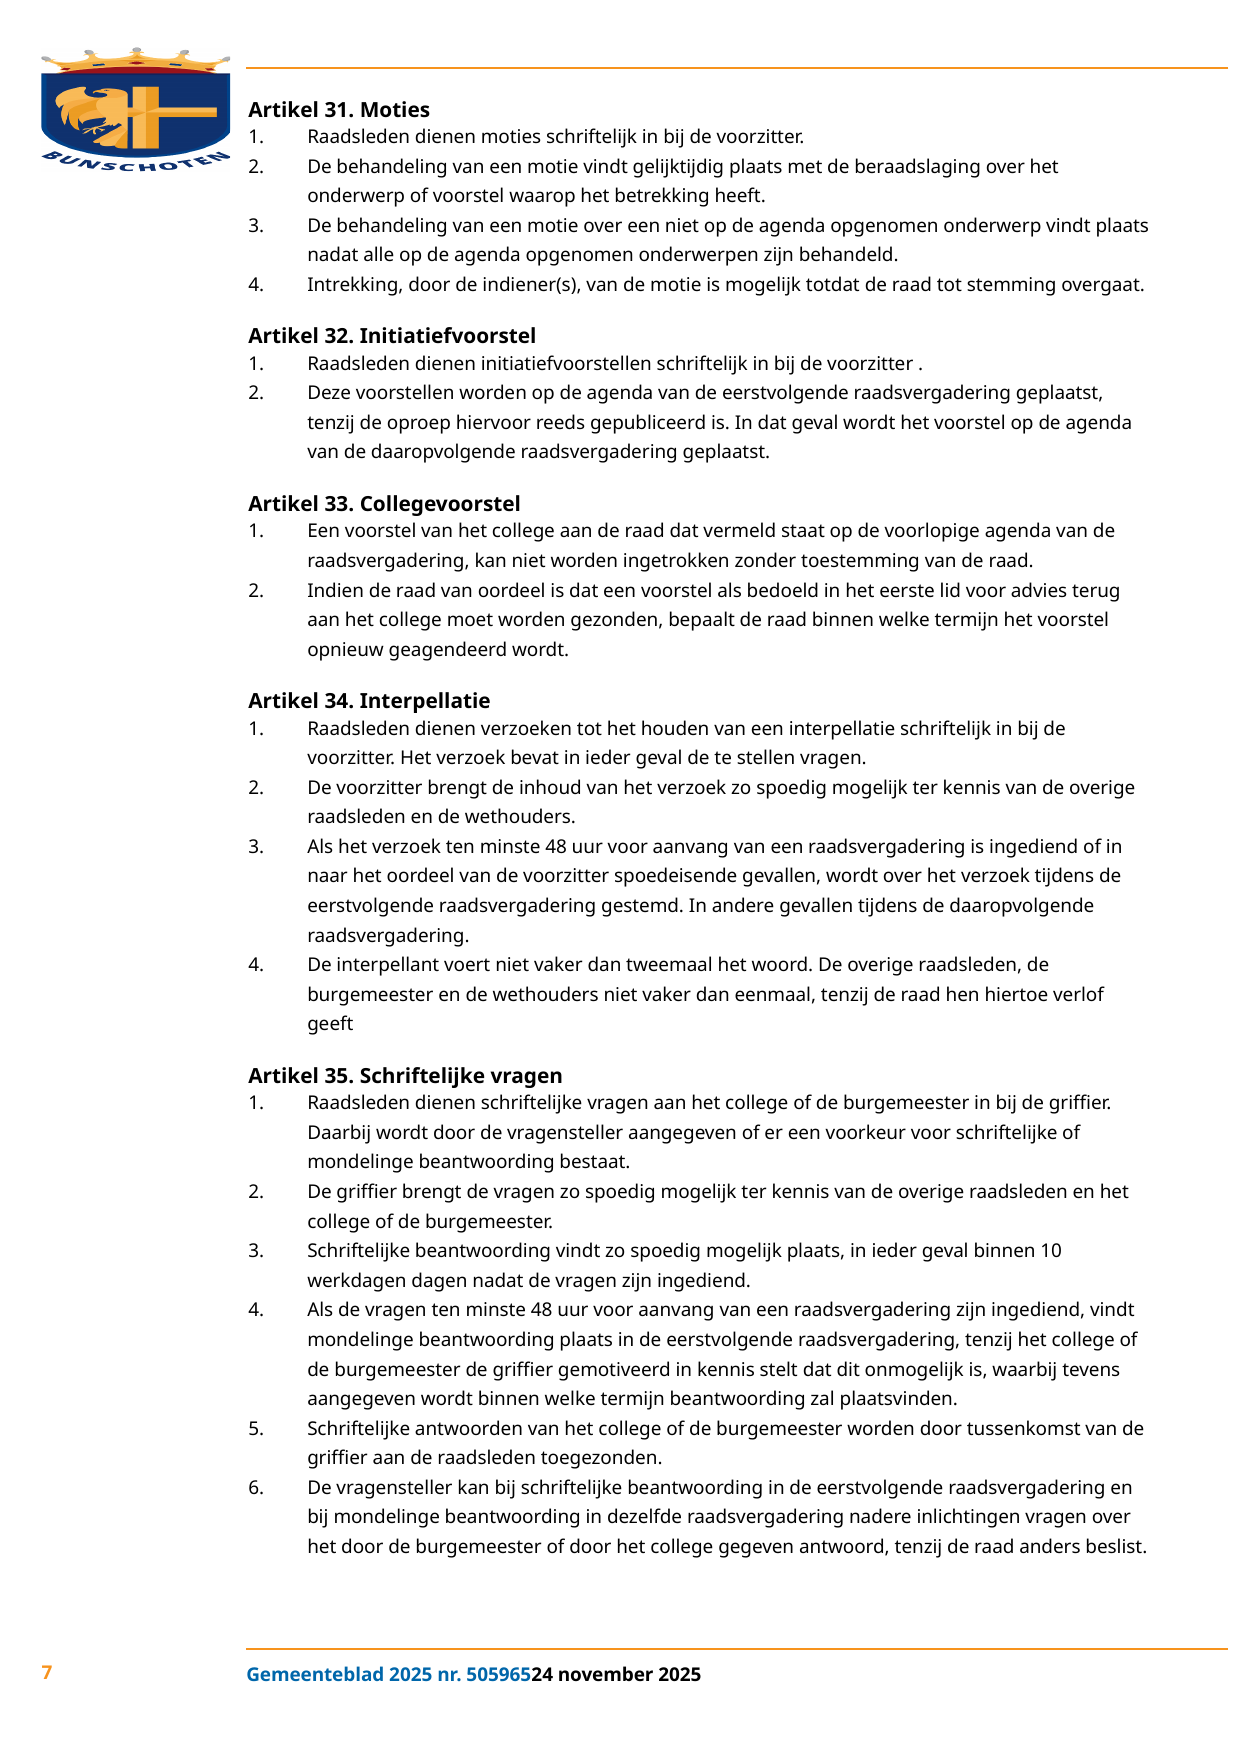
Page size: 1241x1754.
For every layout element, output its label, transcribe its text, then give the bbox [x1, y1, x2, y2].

list De griffier brengt de vragen zo spoedig mogelijk ter kennis van de overige raadsleden en het college of de burgemeester. [248, 1178, 1152, 1233]
list Raadsleden dienen initiatiefvoorstellen schriftelijk in bij de voorzitter . [248, 350, 1152, 376]
text Artikel 31. Moties [248, 95, 1152, 123]
list Raadsleden dienen verzoeken tot het houden van een interpellatie schriftelijk in bij de voorzitter. Het verzoek bevat in ieder geval de te stellen vragen. [248, 715, 1152, 770]
text Artikel 32. Initiatiefvoorstel [248, 322, 1152, 350]
list Raadsleden dienen moties schriftelijk in bij de voorzitter. [248, 123, 1152, 149]
list Een voorstel van het college aan de raad dat vermeld staat op de voorlopige agenda van de raadsvergadering, kan niet worden ingetrokken zonder toestemming van de raad. [248, 518, 1152, 573]
list De interpellant voert niet vaker dan tweemaal het woord. De overige raadsleden, de burgemeester en de wethouders niet vaker dan eenmaal, tenzij de raad hen hiertoe verlof geeft [248, 951, 1152, 1036]
list De vragensteller kan bij schriftelijke beantwoording in de eerstvolgende raadsvergadering en bij mondelinge beantwoording in dezelfde raadsvergadering nadere inlichtingen vragen over het door de burgemeester of door het college gegeven antwoord, tenzij de raad anders beslist. [248, 1474, 1152, 1559]
list Schriftelijke beantwoording vindt zo spoedig mogelijk plaats, in ieder geval binnen 10 werkdagen dagen nadat de vragen zijn ingediend. [248, 1237, 1152, 1293]
list Intrekking, door de indiener(s), van de motie is mogelijk totdat de raad tot stemming overgaat. [248, 271, 1152, 297]
list Deze voorstellen worden op de agenda van de eerstvolgende raadsvergadering geplaatst, tenzij de oproep hiervoor reeds gepubliceerd is. In dat geval wordt het voorstel op de agenda van de daaropvolgende raadsvergadering geplaatst. [248, 379, 1152, 464]
list Raadsleden dienen schriftelijke vragen aan het college of de burgemeester in bij de griffier. Daarbij wordt door de vragensteller aangegeven of er een voorkeur voor schriftelijke of mondelinge beantwoording bestaat. [248, 1089, 1152, 1174]
list De behandeling van een motie vindt gelijktijdig plaats met de beraadslaging over het onderwerp of voorstel waarop het betrekking heeft. [248, 153, 1152, 208]
picture [41, 47, 231, 172]
text Artikel 33. Collegevoorstel [248, 489, 1152, 518]
text Artikel 34. Interpellatie [248, 686, 1152, 715]
list Indien de raad van oordeel is dat een voorstel als bedoeld in het eerste lid voor advies terug aan het college moet worden gezonden, bepaalt de raad binnen welke termijn het voorstel opnieuw geagendeerd wordt. [248, 577, 1152, 662]
list Als het verzoek ten minste 48 uur voor aanvang van een raadsvergadering is ingediend of in naar het oordeel van de voorzitter spoedeisende gevallen, wordt over het verzoek tijdens de eerstvolgende raadsvergadering gestemd. In andere gevallen tijdens de daaropvolgende raadsvergadering. [248, 833, 1152, 948]
list Als de vragen ten minste 48 uur voor aanvang van een raadsvergadering zijn ingediend, vindt mondelinge beantwoording plaats in de eerstvolgende raadsvergadering, tenzij het college of de burgemeester de griffier gemotiveerd in kennis stelt dat dit onmogelijk is, waarbij tevens aangegeven wordt binnen welke termijn beantwoording zal plaatsvinden. [248, 1297, 1152, 1411]
list Schriftelijke antwoorden van het college of de burgemeester worden door tussenkomst van de griffier aan de raadsleden toegezonden. [248, 1415, 1152, 1470]
list De behandeling van een motie over een niet op de agenda opgenomen onderwerp vindt plaats nadat alle op de agenda opgenomen onderwerpen zijn behandeld. [248, 212, 1152, 267]
text Artikel 35. Schriftelijke vragen [248, 1061, 1152, 1089]
list De voorzitter brengt de inhoud van het verzoek zo spoedig mogelijk ter kennis van de overige raadsleden en de wethouders. [248, 774, 1152, 829]
